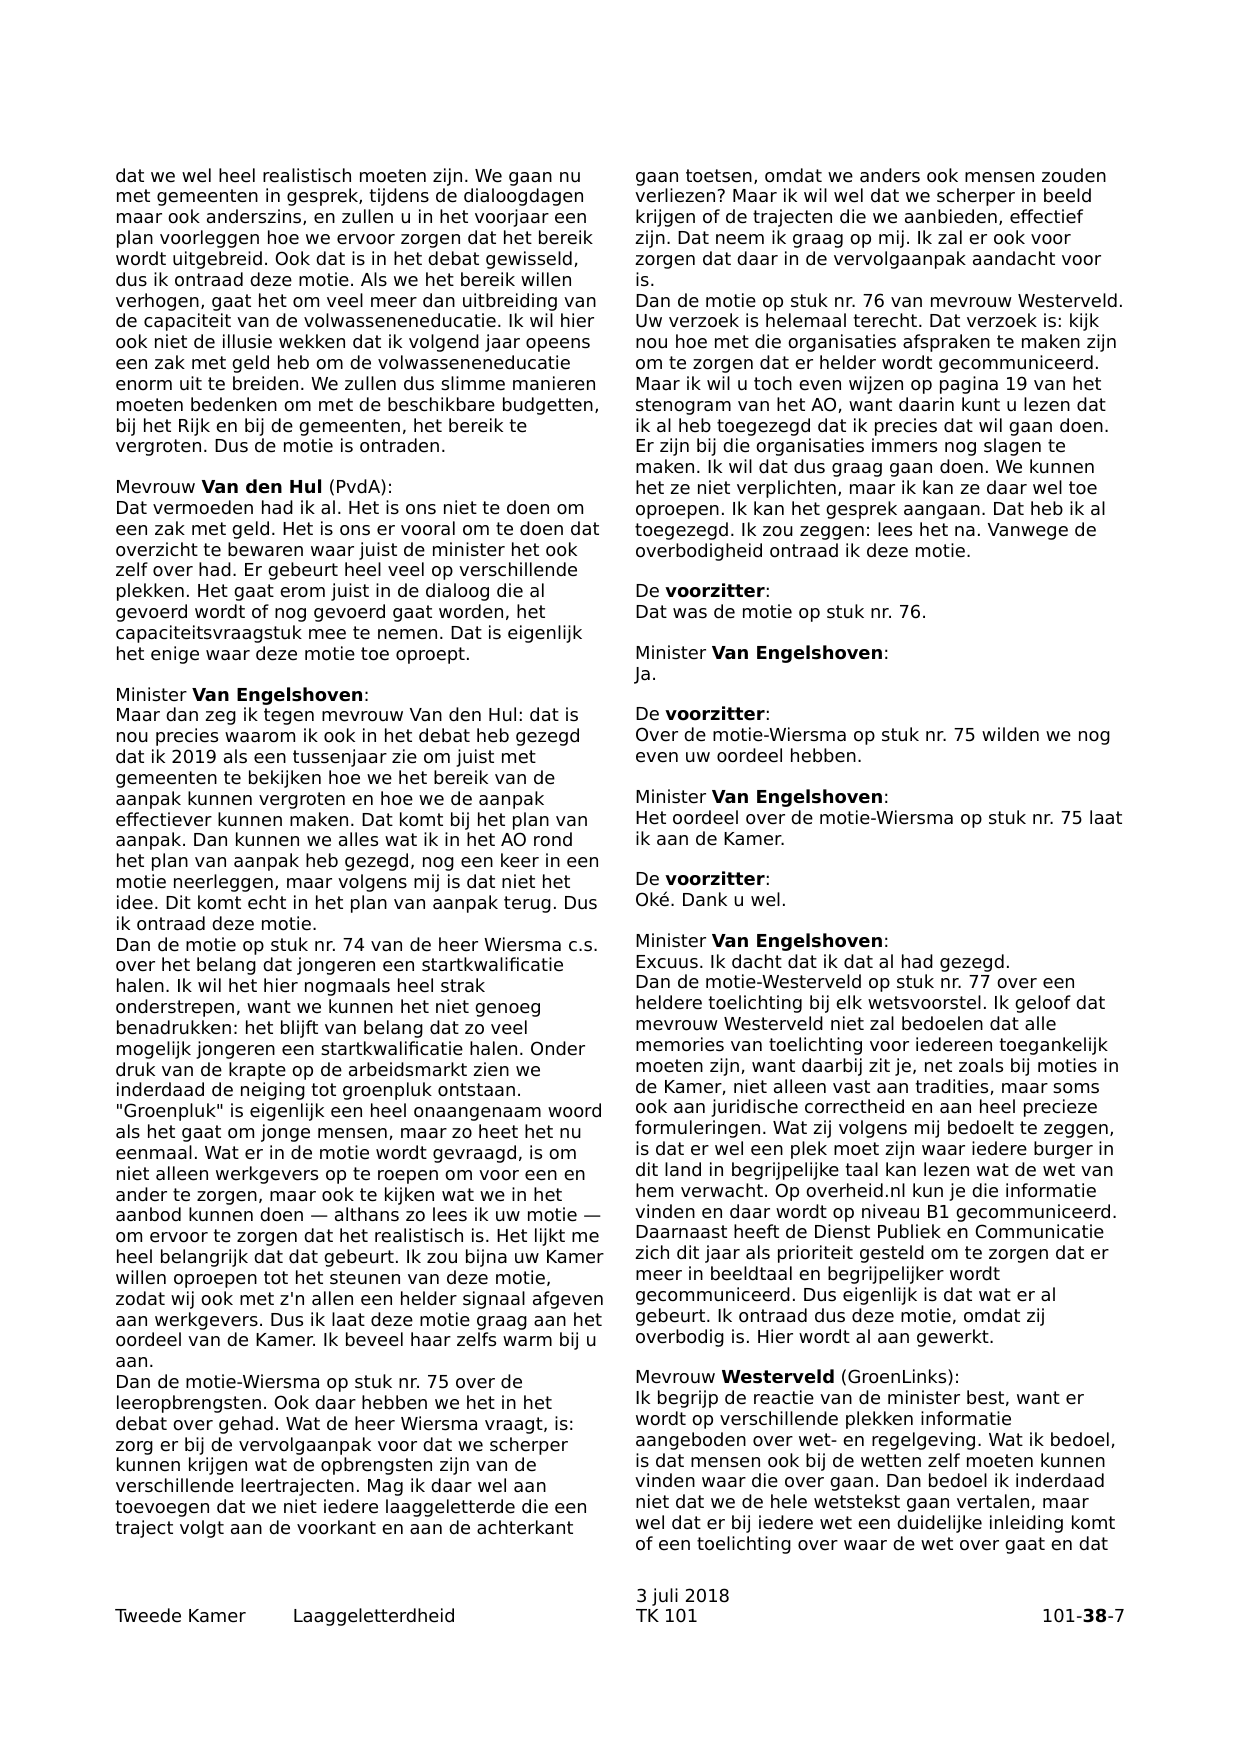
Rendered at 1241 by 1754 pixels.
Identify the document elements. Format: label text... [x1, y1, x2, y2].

text Minister Van Engelshoven: [635, 931, 1125, 951]
text Dan de motie op stuk nr. 76 van mevrouw Westerveld. Uw verzoek is helemaal terecht. Dat verzoek is: kijk nou hoe met die organisaties afspraken te maken zijn om te zorgen dat er helder wordt gecommuniceerd. Maar ik wil u toch even wijzen op pagina 19 van het stenogram van het AO, want daarin kunt u lezen dat ik al heb toegezegd dat ik precies dat wil gaan doen. Er zijn bij die organisaties immers nog slagen te maken. Ik wil dat dus graag gaan doen. We kunnen het ze niet verplichten, maar ik kan ze daar wel toe oproepen. Ik kan het gesprek aangaan. Dat heb ik al toegezegd. Ik zou zeggen: lees het na. Vanwege de overbodigheid ontraad ik deze motie. [635, 290, 1125, 561]
text Dan de motie-Wiersma op stuk nr. 75 over de leeropbrengsten. Ook daar hebben we het in het debat over gehad. Wat de heer Wiersma vraagt, is: zorg er bij de vervolgaanpak voor dat we scherper kunnen krijgen wat de opbrengsten zijn van de verschillende leertrajecten. Mag ik daar wel aan toevoegen dat we niet iedere laaggeletterde die een traject volgt aan de voorkant en aan de achterkant [115, 1372, 605, 1538]
text De voorzitter: [635, 581, 1125, 602]
text Ik begrijp de reactie van de minister best, want er wordt op verschillende plekken informatie aangeboden over wet- en regelgeving. Wat ik bedoel, is dat mensen ook bij de wetten zelf moeten kunnen vinden waar die over gaan. Dan bedoel ik inderdaad niet dat we de hele wetstekst gaan vertalen, maar wel dat er bij iedere wet een duidelijke inleiding komt of een toelichting over waar de wet over gaat en dat [635, 1388, 1125, 1554]
text dat we wel heel realistisch moeten zijn. We gaan nu met gemeenten in gesprek, tijdens de dialoogdagen maar ook anderszins, en zullen u in het voorjaar een plan voorleggen hoe we ervoor zorgen dat het bereik wordt uitgebreid. Ook dat is in het debat gewisseld, dus ik ontraad deze motie. Als we het bereik willen verhogen, gaat het om veel meer dan uitbreiding van de capaciteit van de volwasseneneducatie. Ik wil hier ook niet de illusie wekken dat ik volgend jaar opeens een zak met geld heb om de volwasseneneducatie enorm uit te breiden. We zullen dus slimme manieren moeten bedenken om met de beschikbare budgetten, bij het Rijk en bij de gemeenten, het bereik te vergroten. Dus de motie is ontraden. [115, 165, 605, 457]
text Dat vermoeden had ik al. Het is ons niet te doen om een zak met geld. Het is ons er vooral om te doen dat overzicht te bewaren waar juist de minister het ook zelf over had. Er gebeurt heel veel op verschillende plekken. Het gaat erom juist in de dialoog die al gevoerd wordt of nog gevoerd gaat worden, het capaciteitsvraagstuk mee te nemen. Dat is eigenlijk het enige waar deze motie toe oproept. [115, 498, 605, 664]
text Oké. Dank u wel. [635, 890, 1125, 911]
text Minister Van Engelshoven: [635, 643, 1125, 663]
text Over de motie-Wiersma op stuk nr. 75 wilden we nog even uw oordeel hebben. [635, 725, 1125, 767]
text Minister Van Engelshoven: [635, 787, 1125, 807]
text gaan toetsen, omdat we anders ook mensen zouden verliezen? Maar ik wil wel dat we scherper in beeld krijgen of de trajecten die we aanbieden, effectief zijn. Dat neem ik graag op mij. Ik zal er ook voor zorgen dat daar in de vervolgaanpak aandacht voor is. [635, 165, 1125, 290]
text Dan de motie op stuk nr. 74 van de heer Wiersma c.s. over het belang dat jongeren een startkwalificatie halen. Ik wil het hier nogmaals heel strak onderstrepen, want we kunnen het niet genoeg benadrukken: het blijft van belang dat zo veel mogelijk jongeren een startkwalificatie halen. Onder druk van de krapte op de arbeidsmarkt zien we inderdaad de neiging tot groenpluk ontstaan. "Groenpluk" is eigenlijk een heel onaangenaam woord als het gaat om jonge mensen, maar zo heet het nu eenmaal. Wat er in de motie wordt gevraagd, is om niet alleen werkgevers op te roepen om voor een en ander te zorgen, maar ook te kijken wat we in het aanbod kunnen doen — althans zo lees ik uw motie — om ervoor te zorgen dat het realistisch is. Het lijkt me heel belangrijk dat dat gebeurt. Ik zou bijna uw Kamer willen oproepen tot het steunen van deze motie, zodat wij ook met z'n allen een helder signaal afgeven aan werkgevers. Dus ik laat deze motie graag aan het oordeel van de Kamer. Ik beveel haar zelfs warm bij u aan. [115, 934, 605, 1372]
text De voorzitter: [635, 704, 1125, 725]
text Ja. [635, 663, 1125, 684]
text De voorzitter: [635, 869, 1125, 890]
text Het oordeel over de motie-Wiersma op stuk nr. 75 laat ik aan de Kamer. [635, 807, 1125, 849]
text Excuus. Ik dacht dat ik dat al had gezegd. [635, 951, 1125, 972]
text Mevrouw Westerveld (GroenLinks): [635, 1367, 1125, 1388]
text Dan de motie-Westerveld op stuk nr. 77 over een heldere toelichting bij elk wetsvoorstel. Ik geloof dat mevrouw Westerveld niet zal bedoelen dat alle memories van toelichting voor iedereen toegankelijk moeten zijn, want daarbij zit je, net zoals bij moties in de Kamer, niet alleen vast aan tradities, maar soms ook aan juridische correctheid en aan heel precieze formuleringen. Wat zij volgens mij bedoelt te zeggen, is dat er wel een plek moet zijn waar iedere burger in dit land in begrijpelijke taal kan lezen wat de wet van hem verwacht. Op overheid.nl kun je die informatie vinden en daar wordt op niveau B1 gecommuniceerd. Daarnaast heeft de Dienst Publiek en Communicatie zich dit jaar als prioriteit gesteld om te zorgen dat er meer in beeldtaal en begrijpelijker wordt gecommuniceerd. Dus eigenlijk is dat wat er al gebeurt. Ik ontraad dus deze motie, omdat zij overbodig is. Hier wordt al aan gewerkt. [635, 972, 1125, 1347]
text Minister Van Engelshoven: [115, 684, 605, 705]
text Dat was de motie op stuk nr. 76. [635, 602, 1125, 623]
text Mevrouw Van den Hul (PvdA): [115, 477, 605, 498]
text Maar dan zeg ik tegen mevrouw Van den Hul: dat is nou precies waarom ik ook in het debat heb gezegd dat ik 2019 als een tussenjaar zie om juist met gemeenten te bekijken hoe we het bereik van de aanpak kunnen vergroten en hoe we de aanpak effectiever kunnen maken. Dat komt bij het plan van aanpak. Dan kunnen we alles wat ik in het AO rond het plan van aanpak heb gezegd, nog een keer in een motie neerleggen, maar volgens mij is dat niet het idee. Dit komt echt in het plan van aanpak terug. Dus ik ontraad deze motie. [115, 705, 605, 934]
